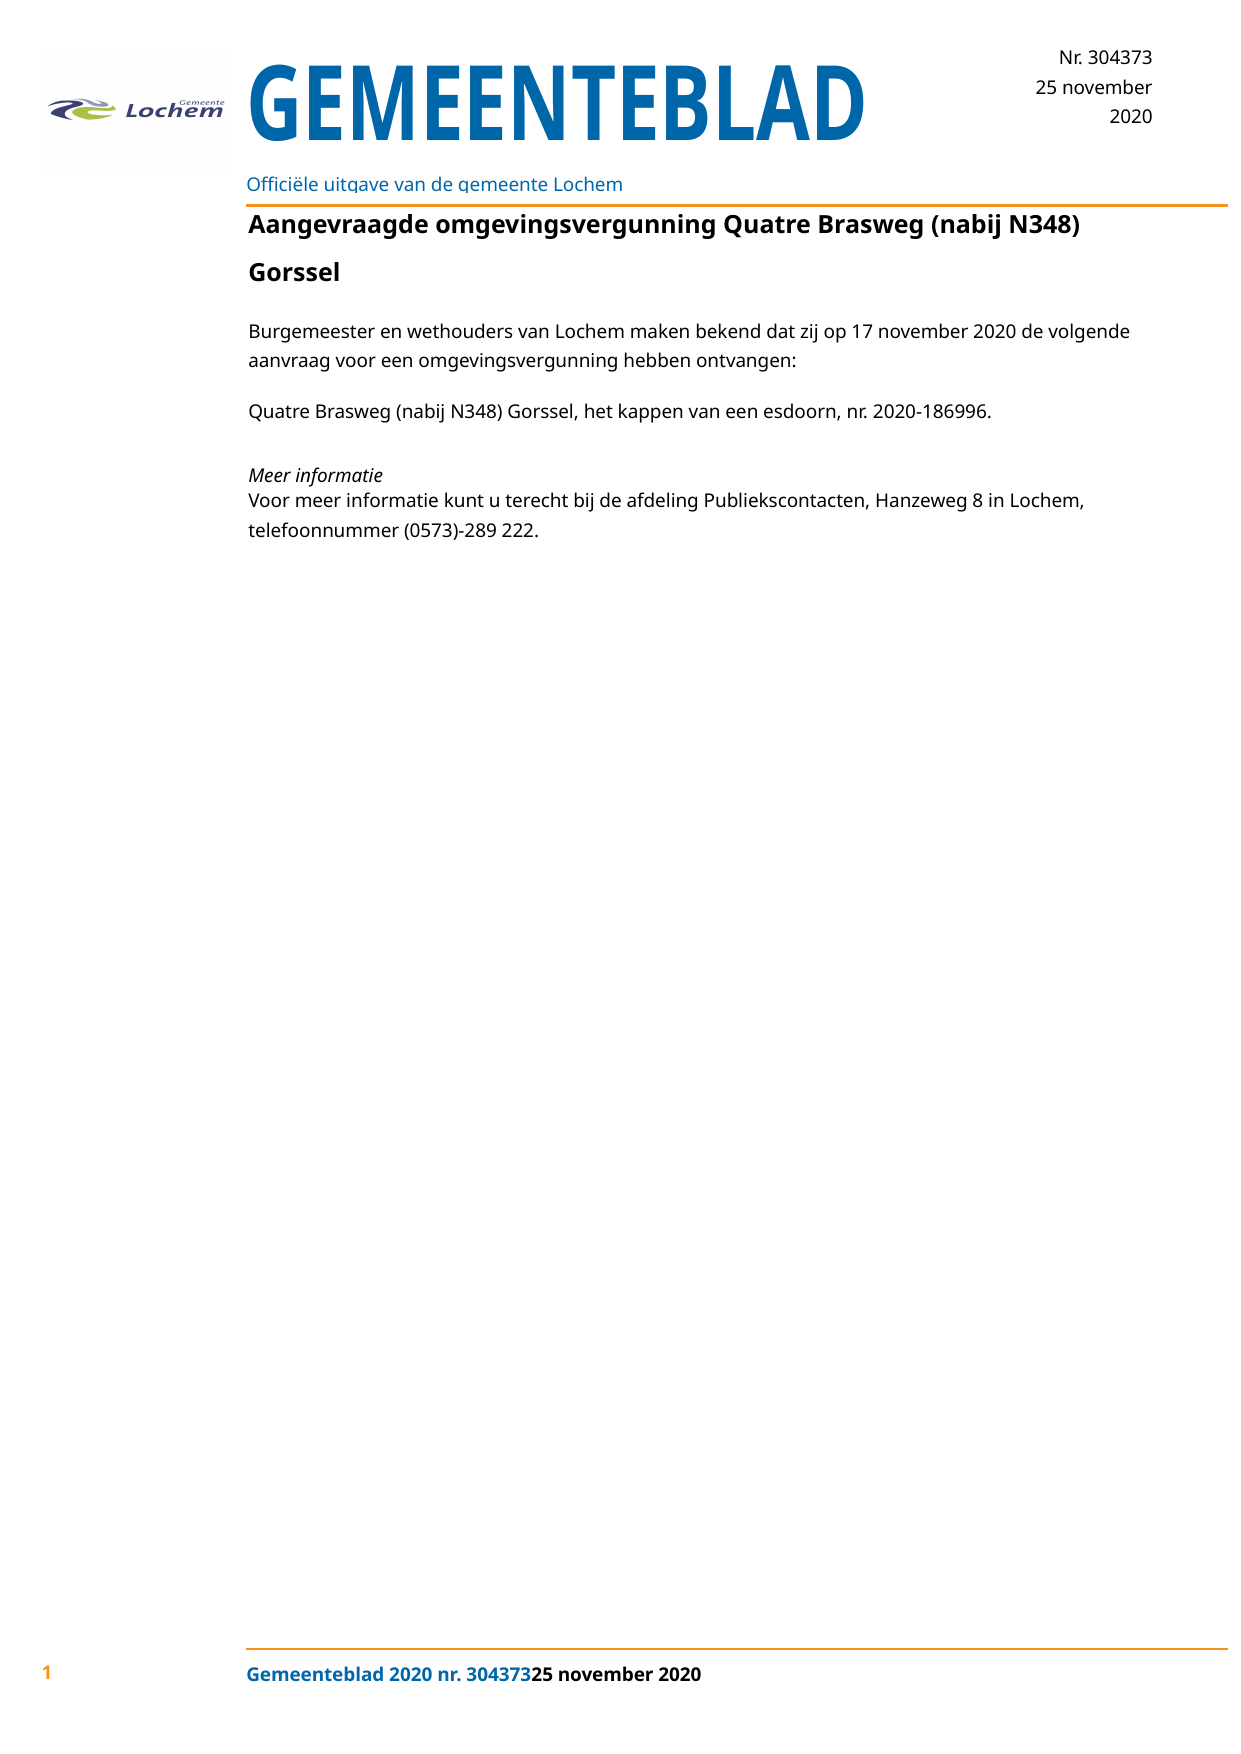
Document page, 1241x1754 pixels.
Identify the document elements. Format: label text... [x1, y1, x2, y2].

text Aangevraagde omgevingsvergunning Quatre Brasweg (nabij N348) Gorssel [248, 207, 1152, 288]
picture [41, 47, 231, 172]
text Meer informatie [248, 462, 1152, 488]
text Quatre Brasweg (nabij N348) Gorssel, het kappen van een esdoorn, nr. 2020-186996. [248, 398, 1152, 424]
text Voor meer informatie kunt u terecht bij de afdeling Publiekscontacten, Hanzeweg 8 in Lochem, telefoonnummer (0573)-289 222. [248, 488, 1152, 543]
text Burgemeester en wethouders van Lochem maken bekend dat zij op 17 november 2020 de volgende aanvraag voor een omgevingsvergunning hebben ontvangen: [248, 318, 1152, 373]
